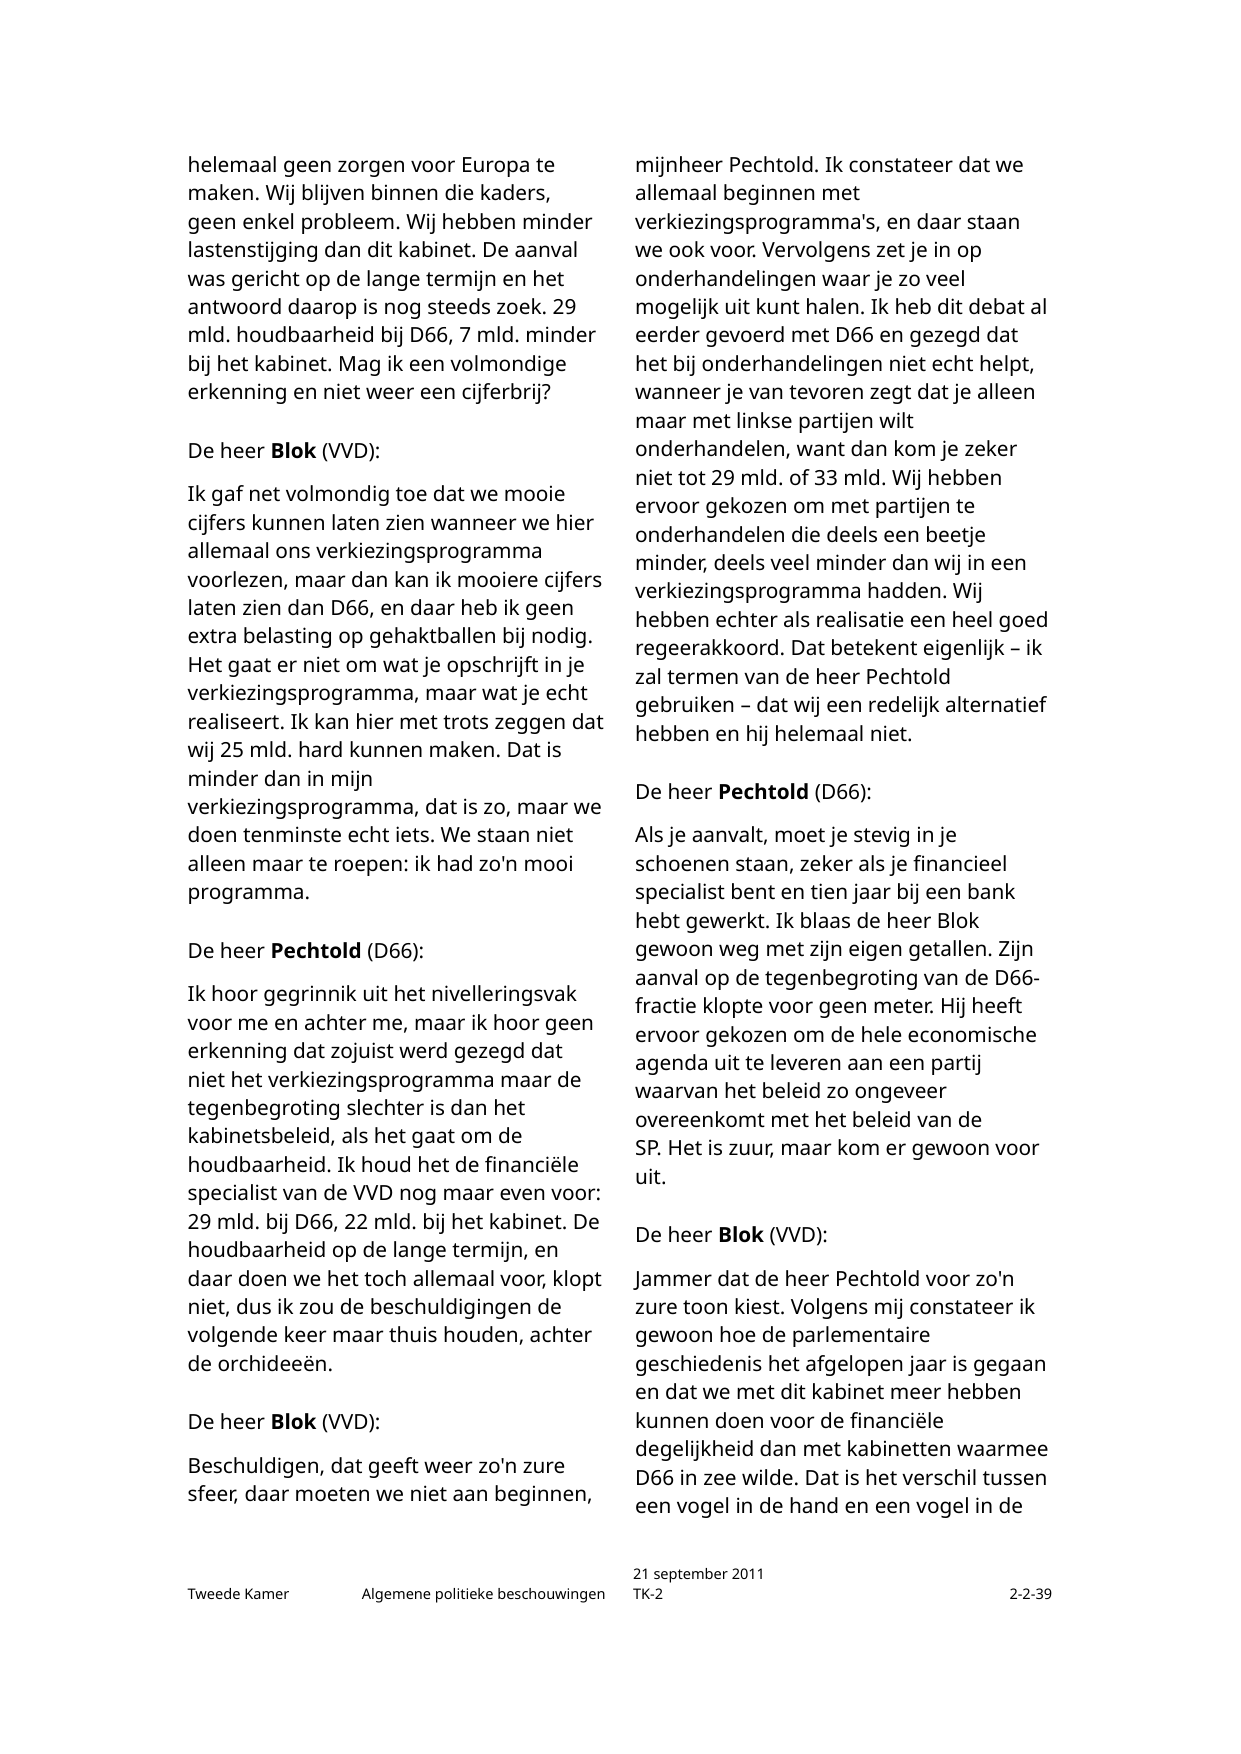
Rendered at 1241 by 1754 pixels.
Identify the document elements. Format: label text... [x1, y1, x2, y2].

text Jammer dat de heer Pechtold voor zo'n zure toon kiest. Volgens mij constateer ik gewoon hoe de parlementaire geschiedenis het afgelopen jaar is gegaan en dat we met dit kabinet meer hebben kunnen doen voor de financiële degelijkheid dan met kabinetten waarmee D66 in zee wilde. Dat is het verschil tussen een vogel in de hand en een vogel in de [635, 1264, 1053, 1520]
text De heer Blok (VVD): [635, 1220, 1053, 1249]
text mijnheer Pechtold. Ik constateer dat we allemaal beginnen met verkiezingsprogramma's, en daar staan we ook voor. Vervolgens zet je in op onderhandelingen waar je zo veel mogelijk uit kunt halen. Ik heb dit debat al eerder gevoerd met D66 en gezegd dat het bij onderhandelingen niet echt helpt, wanneer je van tevoren zegt dat je alleen maar met linkse partijen wilt onderhandelen, want dan kom je zeker niet tot 29 mld. of 33 mld. Wij hebben ervoor gekozen om met partijen te onderhandelen die deels een beetje minder, deels veel minder dan wij in een verkiezingsprogramma hadden. Wij hebben echter als realisatie een heel goed regeerakkoord. Dat betekent eigenlijk – ik zal termen van de heer Pechtold gebruiken – dat wij een redelijk alternatief hebben en hij helemaal niet. [635, 150, 1053, 747]
text De heer Blok (VVD): [187, 436, 605, 464]
text Als je aanvalt, moet je stevig in je schoenen staan, zeker als je financieel specialist bent en tien jaar bij een bank hebt gewerkt. Ik blaas de heer Blok gewoon weg met zijn eigen getallen. Zijn aanval op de tegenbegroting van de D66-fractie klopte voor geen meter. Hij heeft ervoor gekozen om de hele economische agenda uit te leveren aan een partij waarvan het beleid zo ongeveer overeenkomt met het beleid van de SP. Het is zuur, maar kom er gewoon voor uit. [635, 821, 1053, 1190]
text De heer Pechtold (D66): [635, 777, 1053, 806]
text Ik gaf net volmondig toe dat we mooie cijfers kunnen laten zien wanneer we hier allemaal ons verkiezingsprogramma voorlezen, maar dan kan ik mooiere cijfers laten zien dan D66, en daar heb ik geen extra belasting op gehaktballen bij nodig. Het gaat er niet om wat je opschrijft in je verkiezingsprogramma, maar wat je echt realiseert. Ik kan hier met trots zeggen dat wij 25 mld. hard kunnen maken. Dat is minder dan in mijn verkiezingsprogramma, dat is zo, maar we doen tenminste echt iets. We staan niet alleen maar te roepen: ik had zo'n mooi programma. [187, 479, 605, 906]
text Ik hoor gegrinnik uit het nivelleringsvak voor me en achter me, maar ik hoor geen erkenning dat zojuist werd gezegd dat niet het verkiezingsprogramma maar de tegenbegroting slechter is dan het kabinetsbeleid, als het gaat om de houdbaarheid. Ik houd het de financiële specialist van de VVD nog maar even voor: 29 mld. bij D66, 22 mld. bij het kabinet. De houdbaarheid op de lange termijn, en daar doen we het toch allemaal voor, klopt niet, dus ik zou de beschuldigingen de volgende keer maar thuis houden, achter de orchideeën. [187, 979, 605, 1377]
text De heer Pechtold (D66): [187, 936, 605, 964]
text Beschuldigen, dat geeft weer zo'n zure sfeer, daar moeten we niet aan beginnen, [187, 1451, 605, 1508]
text helemaal geen zorgen voor Europa te maken. Wij blijven binnen die kaders, geen enkel probleem. Wij hebben minder lastenstijging dan dit kabinet. De aanval was gericht op de lange termijn en het antwoord daarop is nog steeds zoek. 29 mld. houdbaarheid bij D66, 7 mld. minder bij het kabinet. Mag ik een volmondige erkenning en niet weer een cijferbrij? [187, 150, 605, 406]
text De heer Blok (VVD): [187, 1407, 605, 1436]
